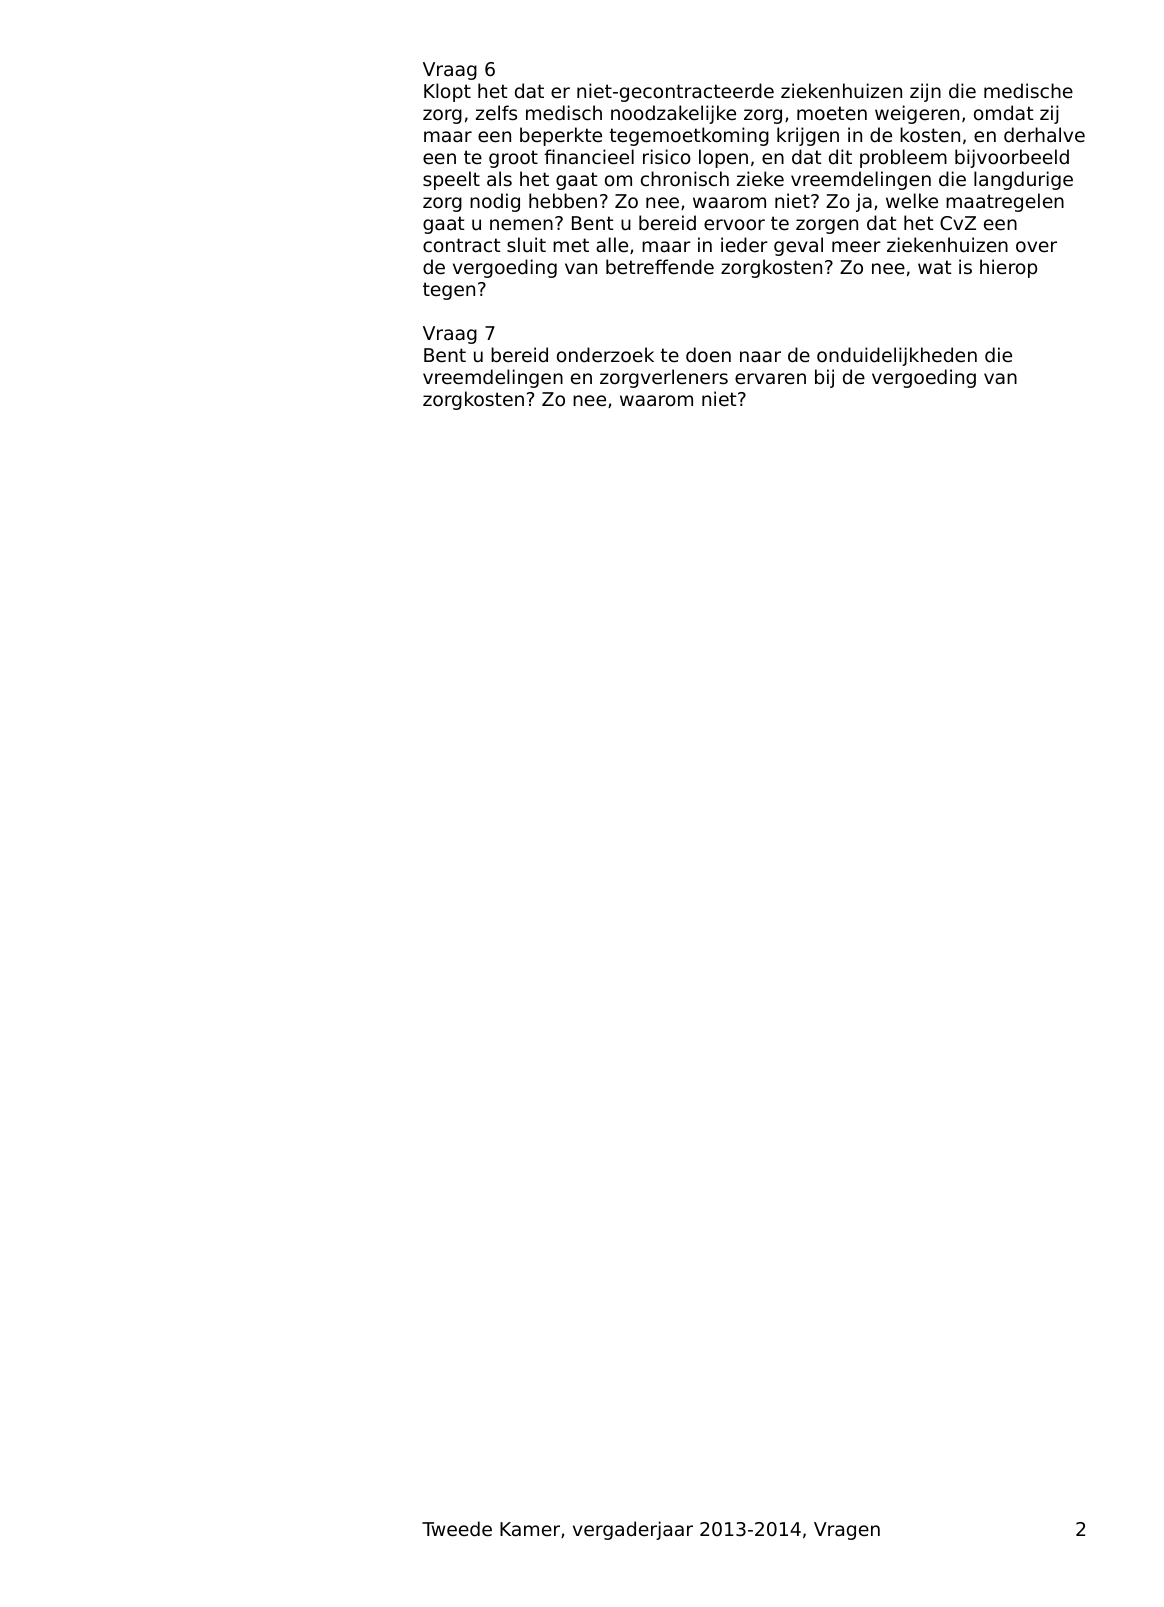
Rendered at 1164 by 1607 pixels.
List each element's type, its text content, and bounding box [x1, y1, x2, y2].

text Klopt het dat er niet-gecontracteerde ziekenhuizen zijn die medische zorg, zelfs medisch noodzakelijke zorg, moeten weigeren, omdat zij maar een beperkte tegemoetkoming krijgen in de kosten, en derhalve een te groot financieel risico lopen, en dat dit probleem bijvoorbeeld speelt als het gaat om chronisch zieke vreemdelingen die langdurige zorg nodig hebben? Zo nee, waarom niet? Zo ja, welke maatregelen gaat u nemen? Bent u bereid ervoor te zorgen dat het CvZ een contract sluit met alle, maar in ieder geval meer ziekenhuizen over de vergoeding van betreffende zorgkosten? Zo nee, wat is hierop tegen? [422, 81, 1087, 301]
text Bent u bereid onderzoek te doen naar de onduidelijkheden die vreemdelingen en zorgverleners ervaren bij de vergoeding van zorgkosten? Zo nee, waarom niet? [422, 345, 1087, 411]
text Vraag 7 [422, 323, 1087, 345]
text Vraag 6 [422, 59, 1087, 81]
